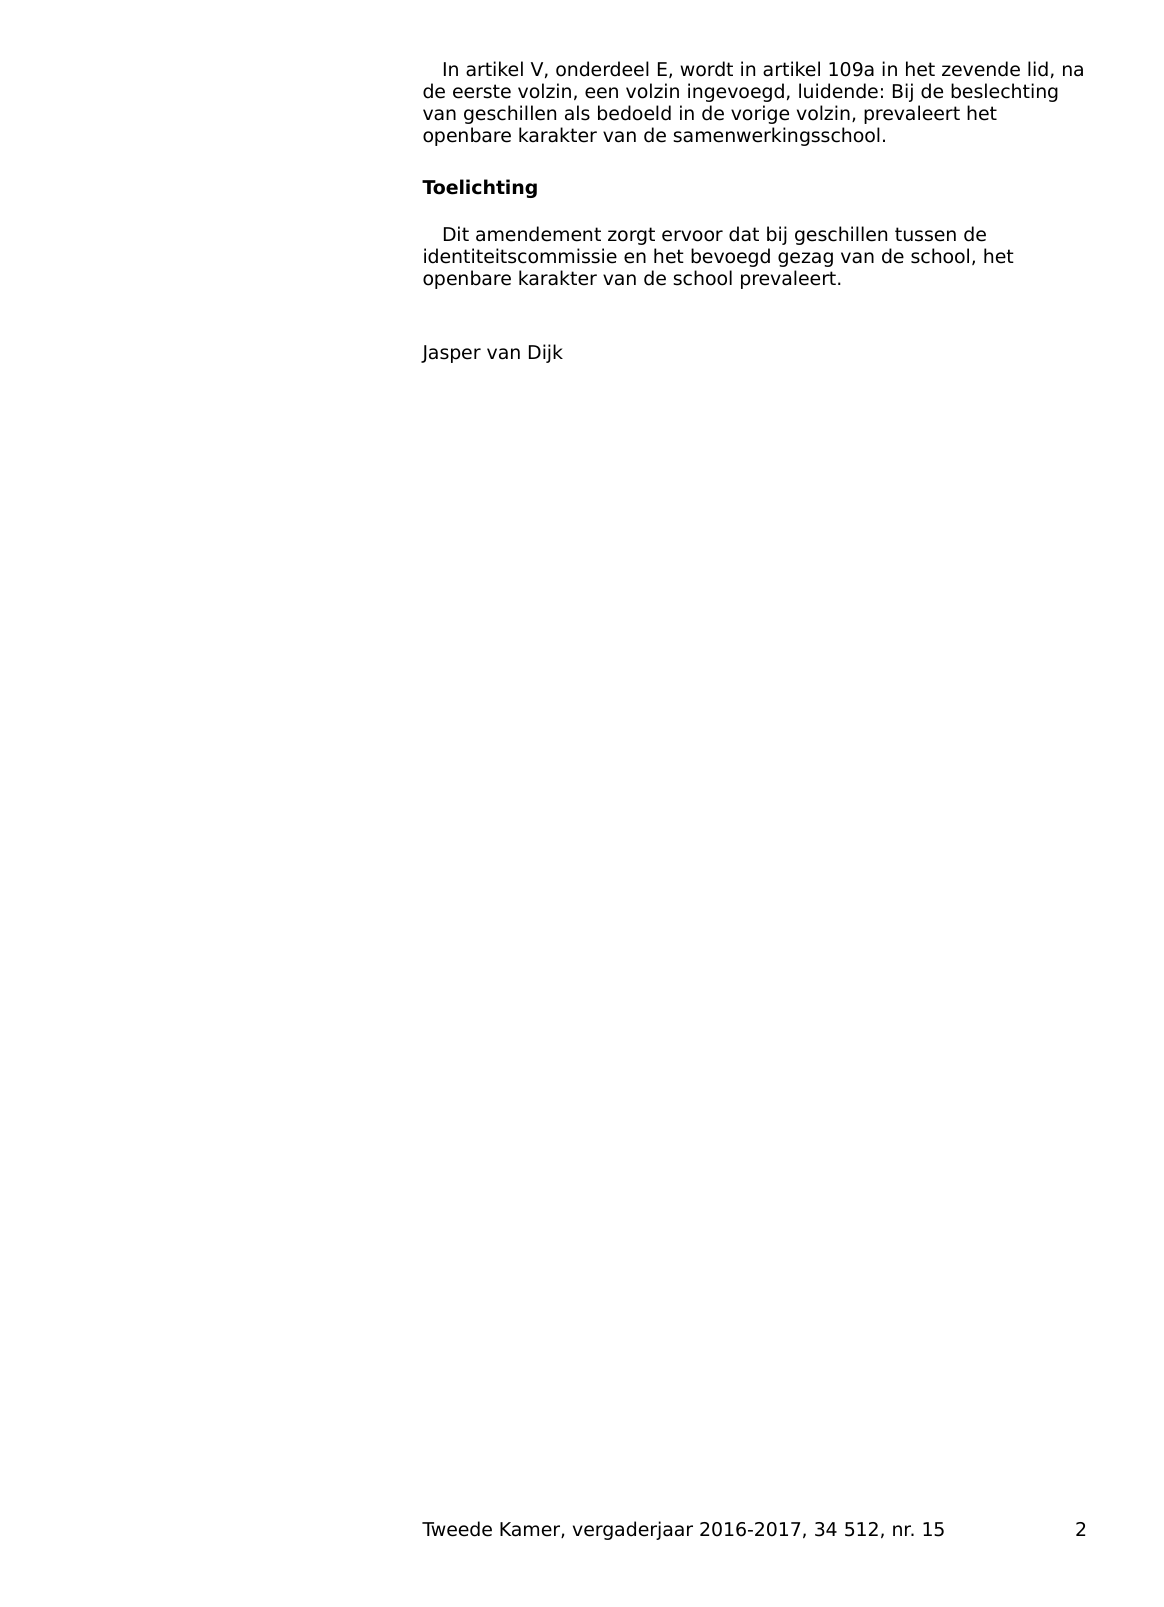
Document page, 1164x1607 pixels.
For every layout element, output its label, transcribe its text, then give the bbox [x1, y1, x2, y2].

text Jasper van Dijk [422, 320, 1087, 364]
subtitle Toelichting [422, 177, 1087, 199]
text In artikel V, onderdeel E, wordt in artikel 109a in het zevende lid, na de eerste volzin, een volzin ingevoegd, luidende: Bij de beslechting van geschillen als bedoeld in de vorige volzin, prevaleert het openbare karakter van de samenwerkingsschool. [422, 59, 1087, 147]
text Dit amendement zorgt ervoor dat bij geschillen tussen de identiteitscommissie en het bevoegd gezag van de school, het openbare karakter van de school prevaleert. [422, 224, 1087, 290]
